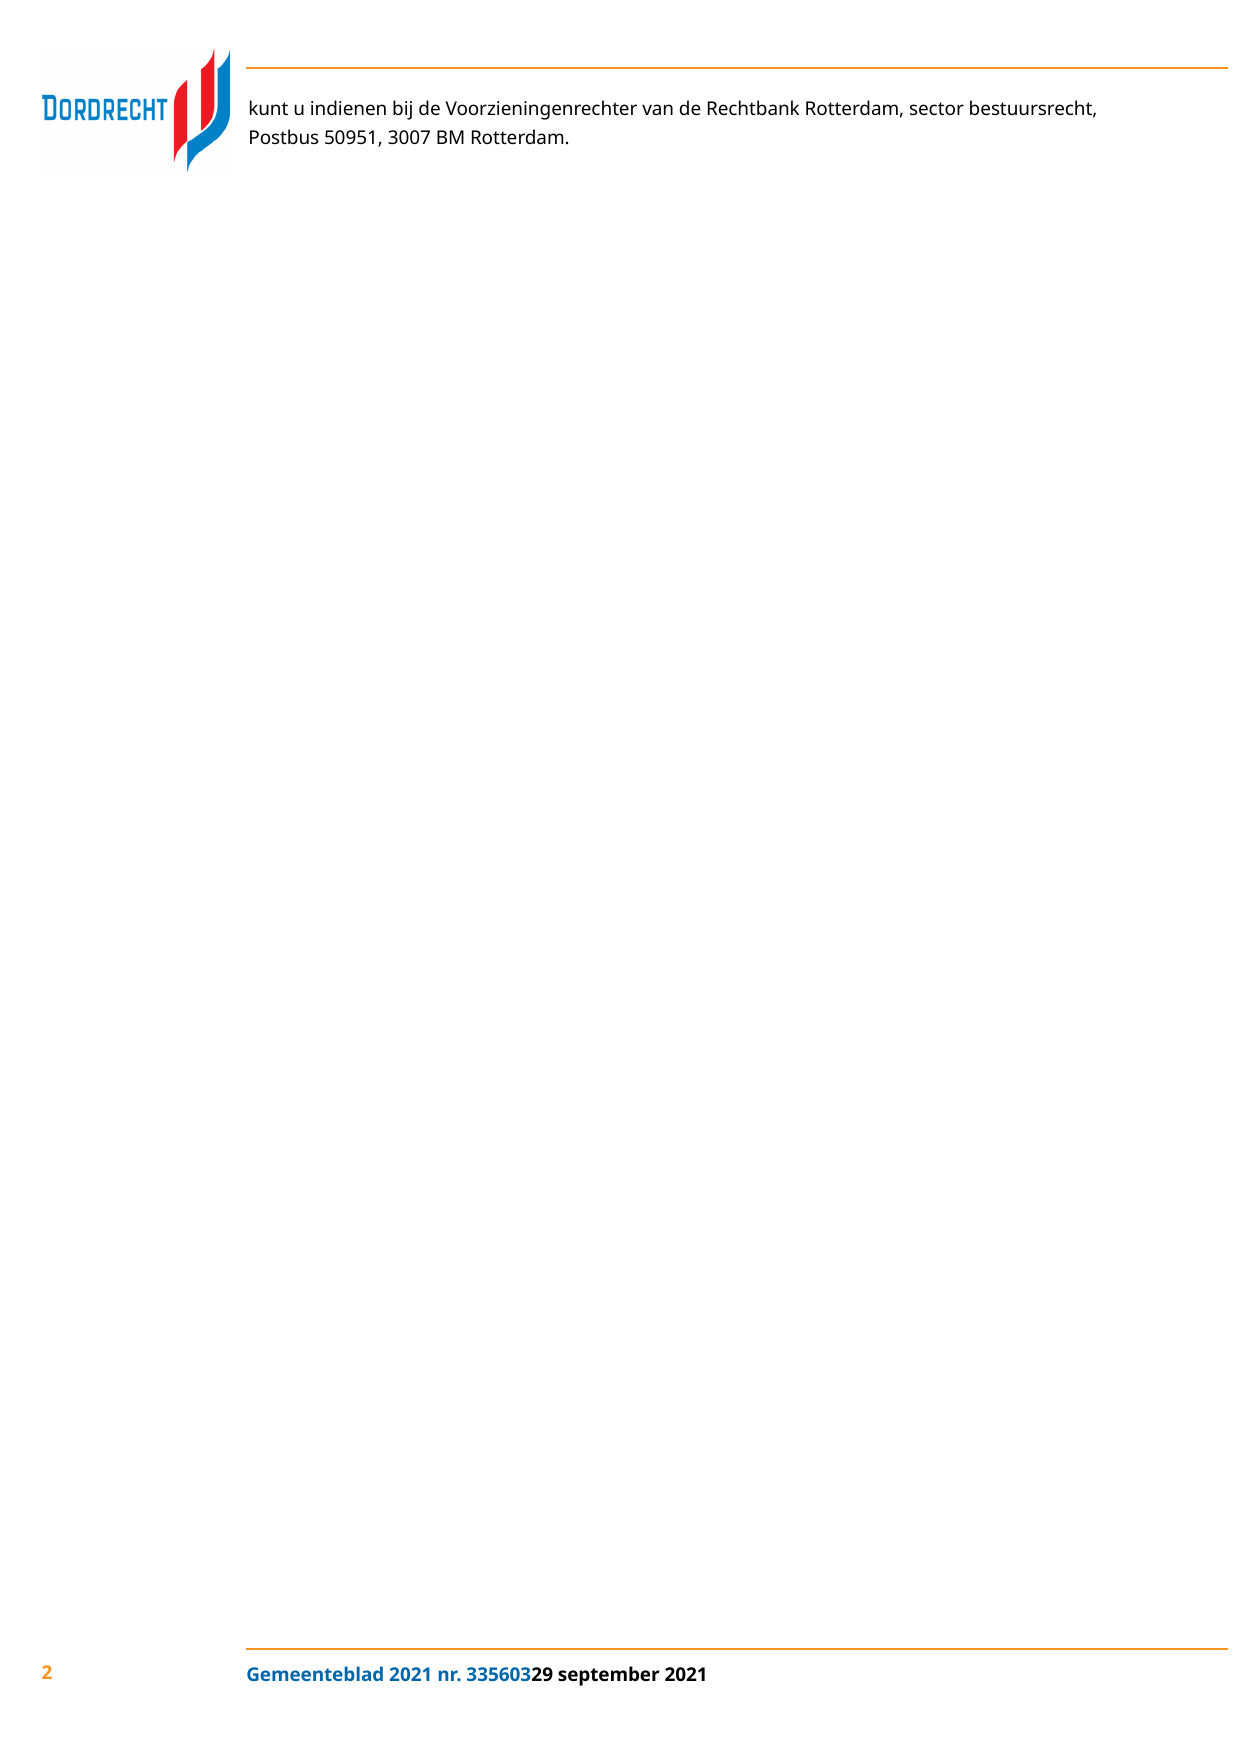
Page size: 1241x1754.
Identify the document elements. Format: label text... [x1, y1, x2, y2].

text kunt u indienen bij de Voorzieningenrechter van de Rechtbank Rotterdam, sector bestuursrecht, Postbus 50951, 3007 BM Rotterdam. [248, 95, 1152, 150]
picture [41, 47, 231, 172]
